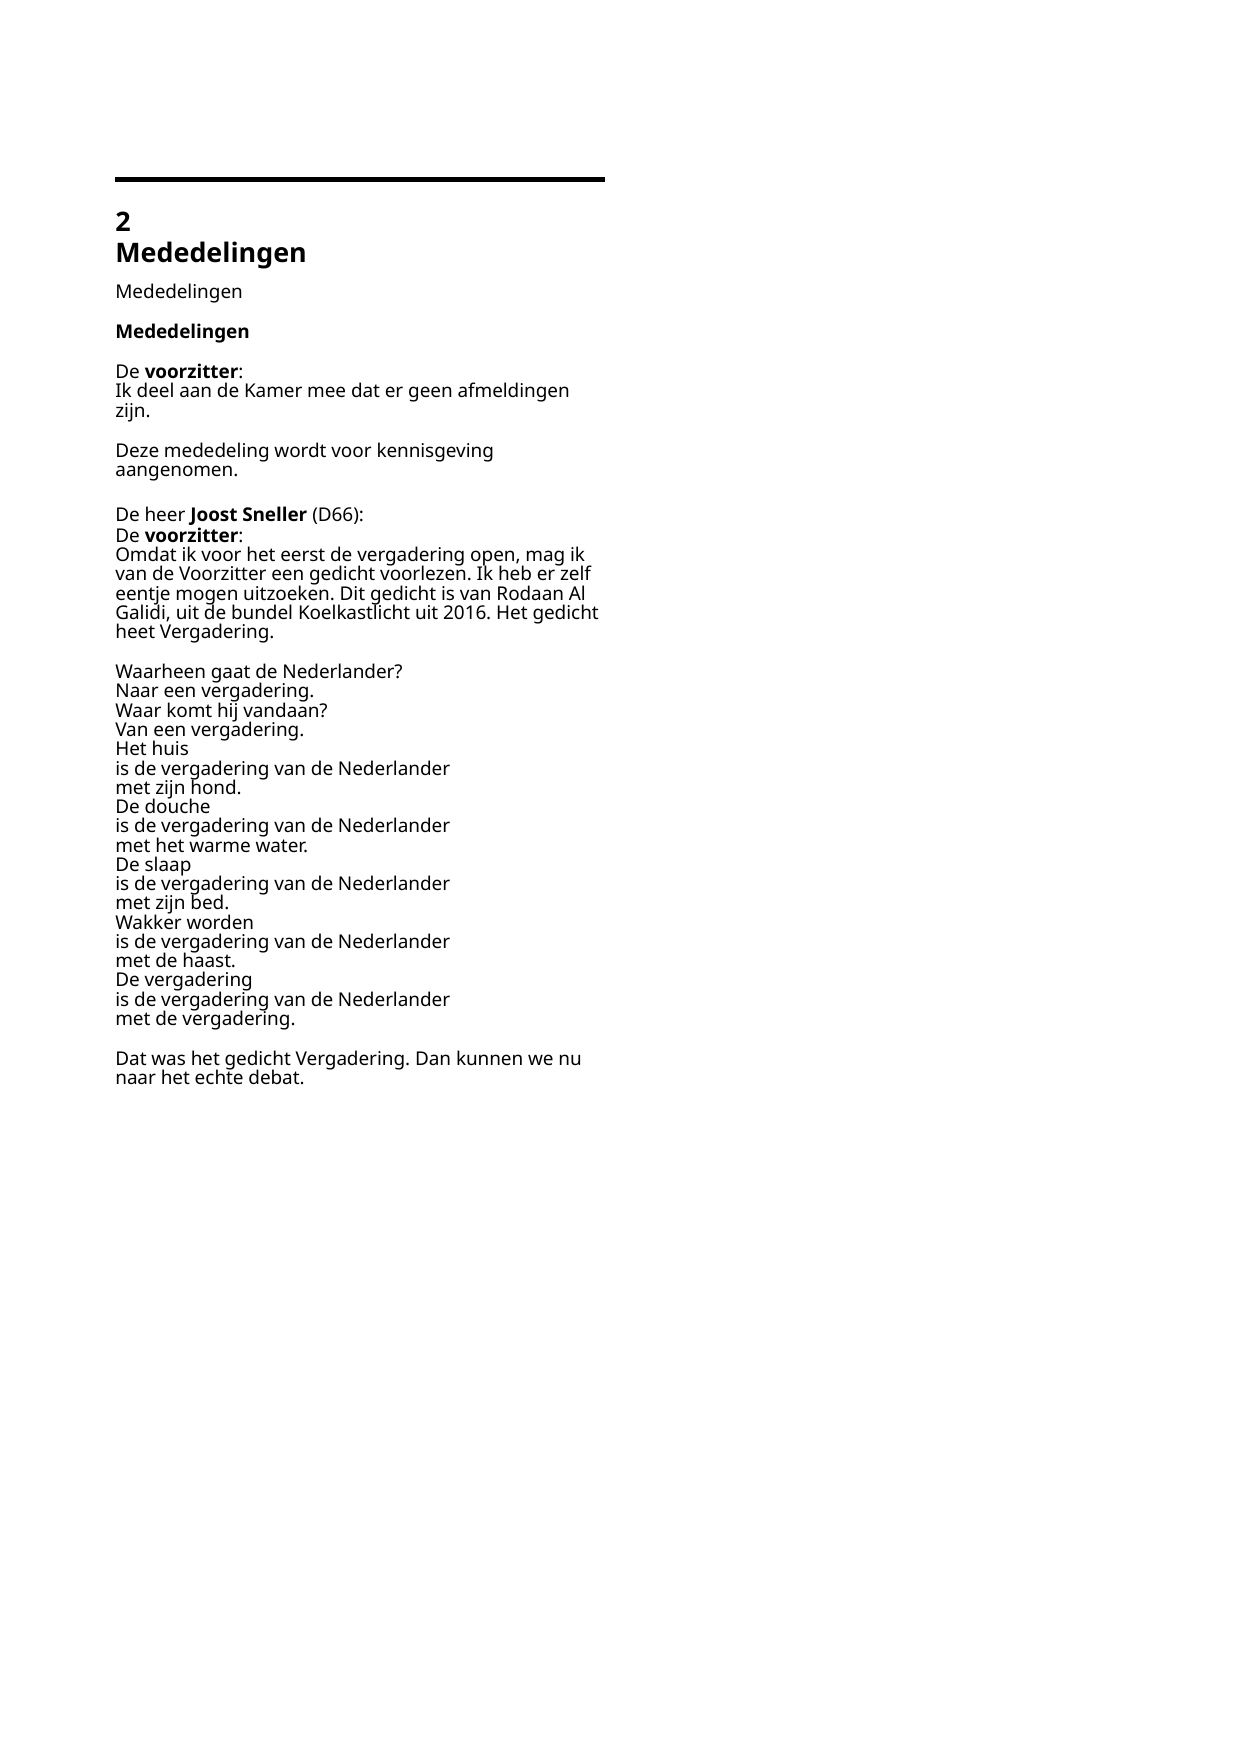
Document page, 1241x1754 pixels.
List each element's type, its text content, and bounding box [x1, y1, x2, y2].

text De voorzitter: [115, 527, 605, 546]
text Mededelingen [115, 239, 605, 283]
text De slaap [115, 856, 605, 875]
text is de vergadering van de Nederlander [115, 817, 605, 837]
text Dat was het gedicht Vergadering. Dan kunnen we nu naar het echte debat. [115, 1050, 605, 1088]
text Van een vergadering. [115, 721, 605, 740]
text De douche [115, 798, 605, 817]
text Omdat ik voor het eerst de vergadering open, mag ik van de Voorzitter een gedicht voorlezen. Ik heb er zelf eentje mogen uitzoeken. Dit gedicht is van Rodaan Al Galidi, uit de bundel Koelkastlicht uit 2016. Het gedicht heet Vergadering. [115, 546, 605, 642]
text met de haast. [115, 952, 605, 971]
text is de vergadering van de Nederlander [115, 933, 605, 952]
text is de vergadering van de Nederlander [115, 759, 605, 779]
text Waarheen gaat de Nederlander? [115, 663, 605, 682]
text De voorzitter: [115, 363, 605, 382]
text Mededelingen [115, 323, 605, 342]
text Wakker worden [115, 914, 605, 933]
text met het warme water. [115, 837, 605, 856]
text Het huis [115, 740, 605, 759]
text De heer Joost Sneller (D66): [115, 501, 605, 527]
text Waar komt hij vandaan? [115, 702, 605, 721]
text Naar een vergadering. [115, 682, 605, 702]
text met zijn hond. [115, 779, 605, 798]
text Mededelingen [115, 283, 605, 302]
text Ik deel aan de Kamer mee dat er geen afmeldingen zijn. [115, 382, 605, 421]
text met zijn bed. [115, 894, 605, 914]
text is de vergadering van de Nederlander [115, 991, 605, 1010]
text met de vergadering. [115, 1010, 605, 1029]
text 2 [115, 203, 605, 239]
text Deze mededeling wordt voor kennisgeving aangenomen. [115, 442, 605, 480]
text De vergadering [115, 971, 605, 991]
text is de vergadering van de Nederlander [115, 875, 605, 894]
